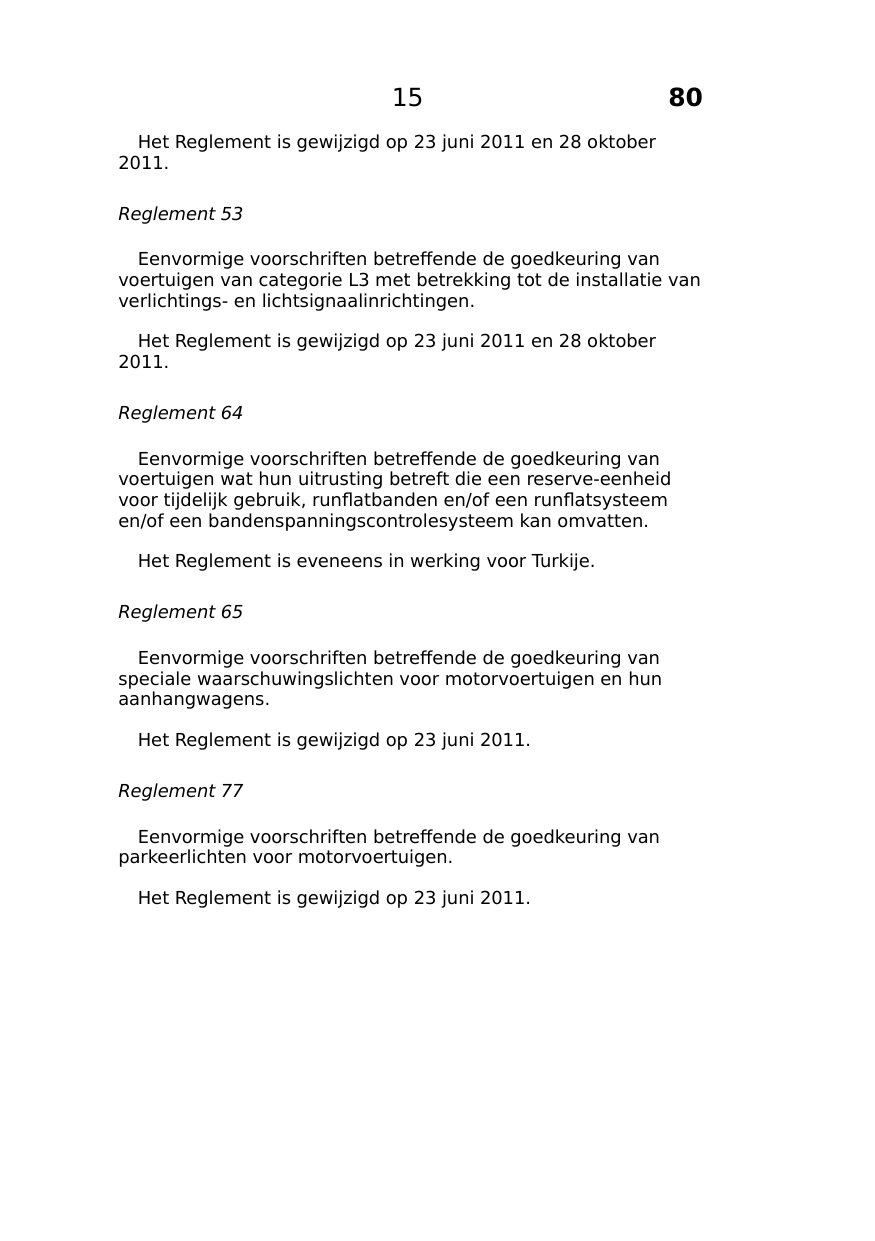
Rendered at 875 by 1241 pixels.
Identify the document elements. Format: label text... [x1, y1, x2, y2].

subtitle Reglement 65 [118, 602, 703, 623]
text Eenvormige voorschriften betreffende de goedkeuring van voertuigen wat hun uitrusting betreft die een reserve-eenheid voor tijdelijk gebruik, runflatbanden en/of een runflatsysteem en/of een bandenspanningscontrolesysteem kan omvatten. [118, 448, 703, 531]
text Het Reglement is gewijzigd op 23 juni 2011 en 28 oktober 2011. [118, 331, 703, 373]
text Het Reglement is gewijzigd op 23 juni 2011 en 28 oktober 2011. [118, 132, 703, 173]
subtitle Reglement 64 [118, 403, 703, 423]
text Het Reglement is gewijzigd op 23 juni 2011. [118, 730, 703, 751]
text Het Reglement is eveneens in werking voor Turkije. [118, 551, 703, 572]
subtitle Reglement 77 [118, 781, 703, 801]
text Het Reglement is gewijzigd op 23 juni 2011. [118, 888, 703, 909]
text Eenvormige voorschriften betreffende de goedkeuring van speciale waarschuwingslichten voor motorvoertuigen en hun aanhangwagens. [118, 648, 703, 710]
text Eenvormige voorschriften betreffende de goedkeuring van parkeerlichten voor motorvoertuigen. [118, 826, 703, 868]
subtitle Reglement 53 [118, 203, 703, 224]
text Eenvormige voorschriften betreffende de goedkeuring van voertuigen van categorie L3 met betrekking tot de installatie van verlichtings- en lichtsignaalinrichtingen. [118, 249, 703, 311]
